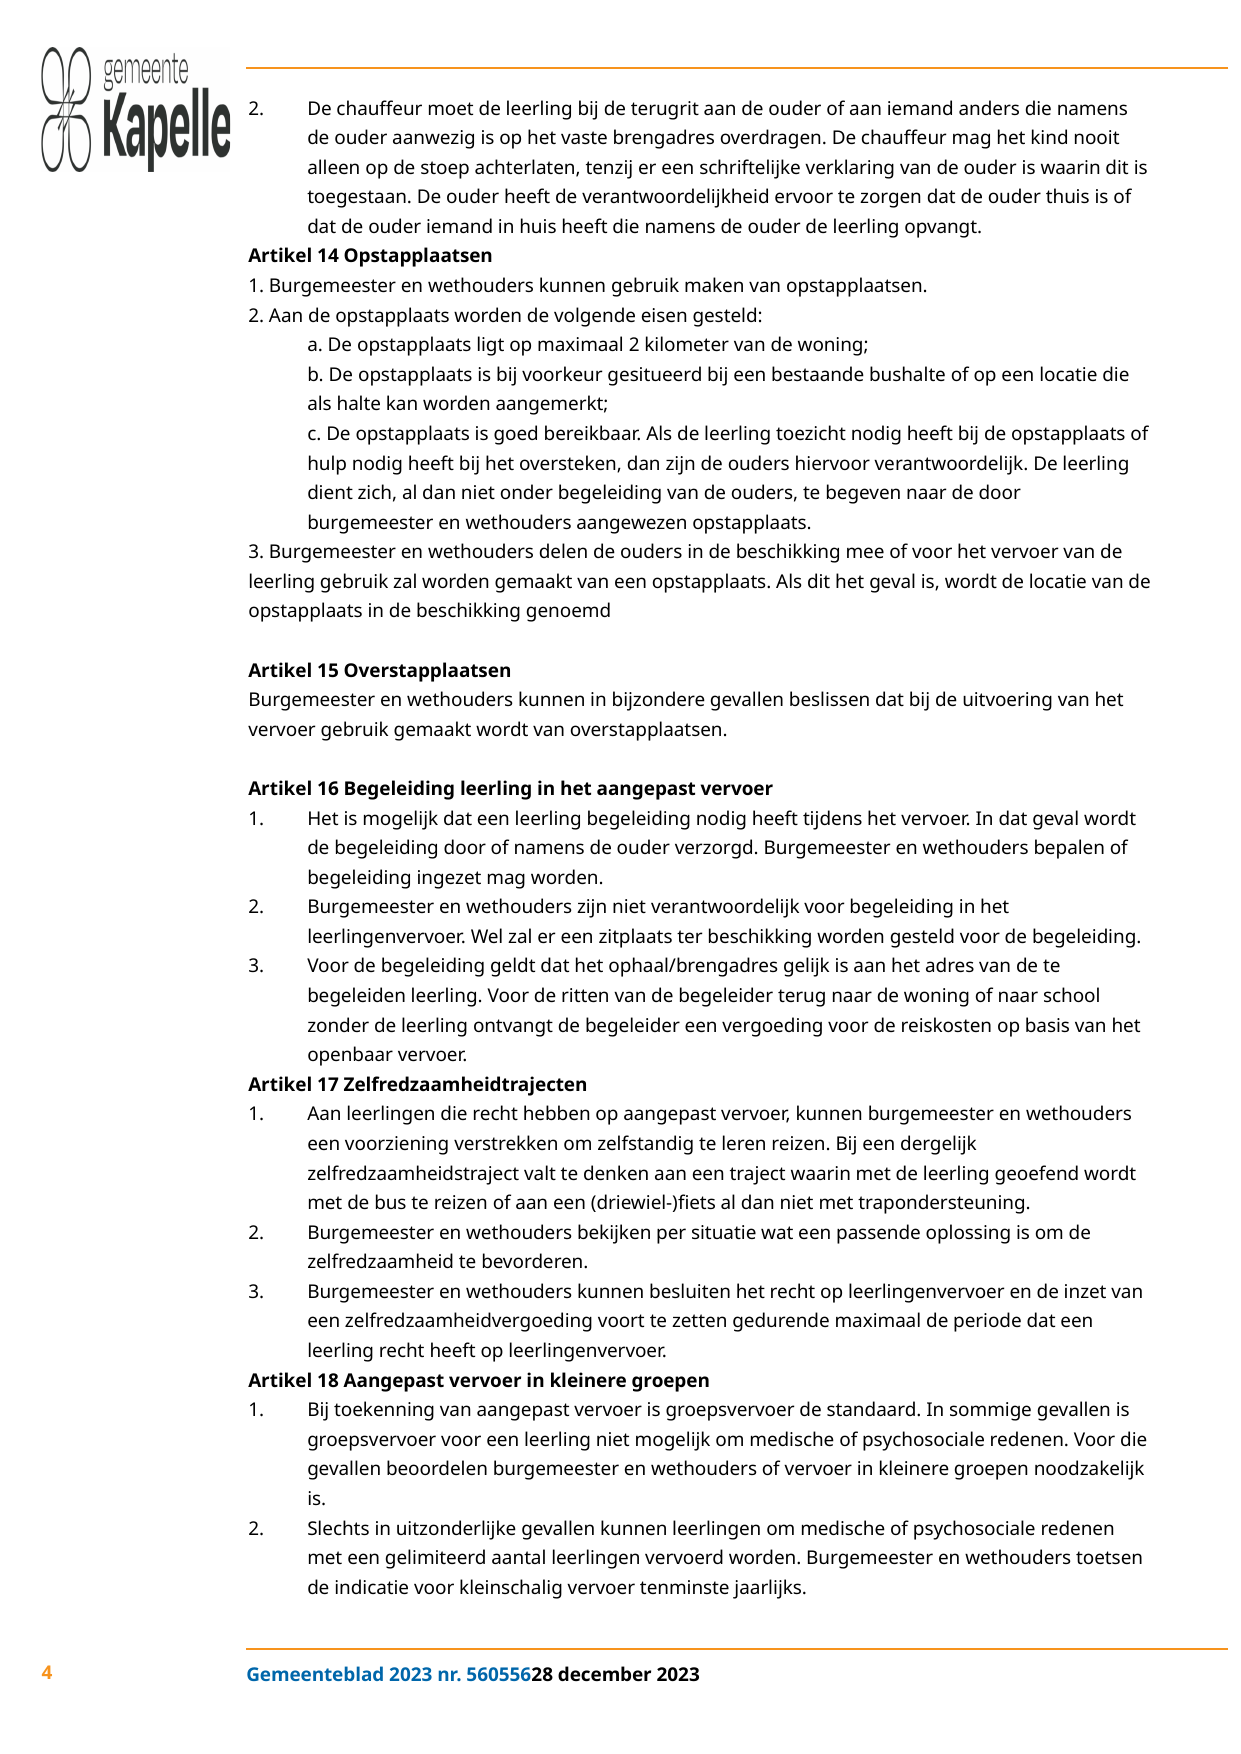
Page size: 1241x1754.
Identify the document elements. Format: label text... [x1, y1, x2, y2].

list c. De opstapplaats is goed bereikbaar. Als de leerling toezicht nodig heeft bij de opstapplaats of hulp nodig heeft bij het oversteken, dan zijn de ouders hiervoor verantwoordelijk. De leerling dient zich, al dan niet onder begeleiding van de ouders, te begeven naar de door burgemeester en wethouders aangewezen opstapplaats. [248, 420, 1152, 535]
text Artikel 18 Aangepast vervoer in kleinere groepen [248, 1367, 1152, 1393]
text 2. Aan de opstapplaats worden de volgende eisen gesteld: [248, 302, 1152, 328]
text Artikel 14 Opstapplaatsen [248, 243, 1152, 268]
text Artikel 15 Overstapplaatsen [248, 657, 1152, 683]
text Artikel 16 Begeleiding leerling in het aangepast vervoer [248, 775, 1152, 801]
list b. De opstapplaats is bij voorkeur gesitueerd bij een bestaande bushalte of op een locatie die als halte kan worden aangemerkt; [248, 361, 1152, 416]
list Bij toekenning van aangepast vervoer is groepsvervoer de standaard. In sommige gevallen is groepsvervoer voor een leerling niet mogelijk om medische of psychosociale redenen. Voor die gevallen beoordelen burgemeester en wethouders of vervoer in kleinere groepen noodzakelijk is. [248, 1396, 1152, 1511]
list Slechts in uitzonderlijke gevallen kunnen leerlingen om medische of psychosociale redenen met een gelimiteerd aantal leerlingen vervoerd worden. Burgemeester en wethouders toetsen de indicatie voor kleinschalig vervoer tenminste jaarlijks. [248, 1515, 1152, 1600]
list a. De opstapplaats ligt op maximaal 2 kilometer van de woning; [248, 331, 1152, 357]
picture [41, 47, 231, 172]
text 3. Burgemeester en wethouders delen de ouders in de beschikking mee of voor het vervoer van de leerling gebruik zal worden gemaakt van een opstapplaats. Als dit het geval is, wordt de locatie van de opstapplaats in de beschikking genoemd [248, 538, 1152, 623]
text Artikel 17 Zelfredzaamheidtrajecten [248, 1071, 1152, 1097]
list Burgemeester en wethouders zijn niet verantwoordelijk voor begeleiding in het leerlingenvervoer. Wel zal er een zitplaats ter beschikking worden gesteld voor de begeleiding. [248, 893, 1152, 949]
list De chauffeur moet de leerling bij de terugrit aan de ouder of aan iemand anders die namens de ouder aanwezig is op het vaste brengadres overdragen. De chauffeur mag het kind nooit alleen op de stoep achterlaten, tenzij er een schriftelijke verklaring van de ouder is waarin dit is toegestaan. De ouder heeft de verantwoordelijkheid ervoor te zorgen dat de ouder thuis is of dat de ouder iemand in huis heeft die namens de ouder de leerling opvangt. [248, 95, 1152, 239]
text Burgemeester en wethouders kunnen in bijzondere gevallen beslissen dat bij de uitvoering van het vervoer gebruik gemaakt wordt van overstapplaatsen. [248, 686, 1152, 742]
list Burgemeester en wethouders bekijken per situatie wat een passende oplossing is om de zelfredzaamheid te bevorderen. [248, 1219, 1152, 1274]
text 1. Burgemeester en wethouders kunnen gebruik maken van opstapplaatsen. [248, 272, 1152, 298]
list Aan leerlingen die recht hebben op aangepast vervoer, kunnen burgemeester en wethouders een voorziening verstrekken om zelfstandig te leren reizen. Bij een dergelijk zelfredzaamheidstraject valt te denken aan een traject waarin met de leerling geoefend wordt met de bus te reizen of aan een (driewiel-)fiets al dan niet met trapondersteuning. [248, 1101, 1152, 1215]
list Voor de begeleiding geldt dat het ophaal/brengadres gelijk is aan het adres van de te begeleiden leerling. Voor de ritten van de begeleider terug naar de woning of naar school zonder de leerling ontvangt de begeleider een vergoeding voor de reiskosten op basis van het openbaar vervoer. [248, 953, 1152, 1067]
list Burgemeester en wethouders kunnen besluiten het recht op leerlingenvervoer en de inzet van een zelfredzaamheidvergoeding voort te zetten gedurende maximaal de periode dat een leerling recht heeft op leerlingenvervoer. [248, 1278, 1152, 1363]
list Het is mogelijk dat een leerling begeleiding nodig heeft tijdens het vervoer. In dat geval wordt de begeleiding door of namens de ouder verzorgd. Burgemeester en wethouders bepalen of begeleiding ingezet mag worden. [248, 805, 1152, 890]
